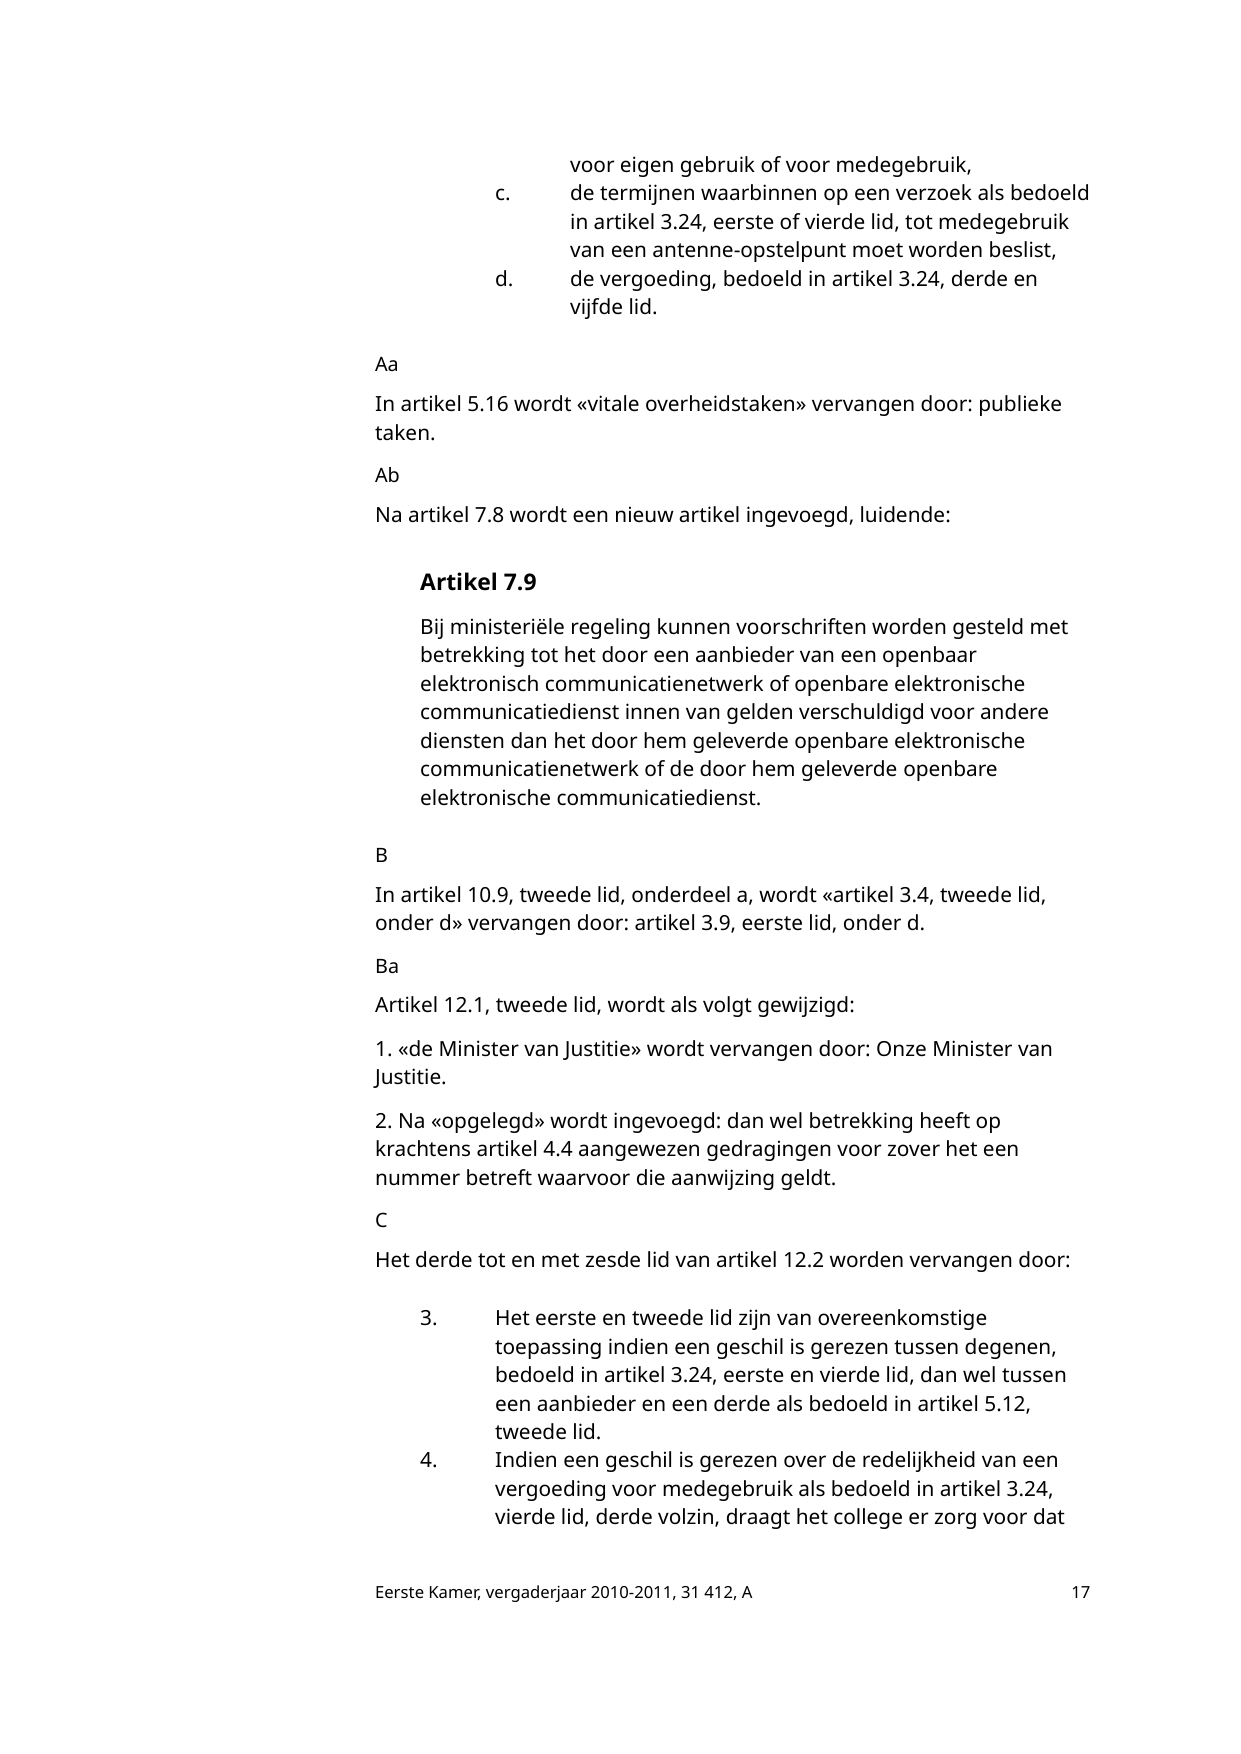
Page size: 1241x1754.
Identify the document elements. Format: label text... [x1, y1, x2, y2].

text Ba [375, 952, 1090, 979]
text Het derde tot en met zesde lid van artikel 12.2 worden vervangen door: [375, 1245, 1090, 1273]
text Aa [375, 351, 1090, 378]
text 1. «de Minister van Justitie» wordt vervangen door: Onze Minister van Justitie. [375, 1034, 1090, 1091]
text Na artikel 7.8 wordt een nieuw artikel ingevoegd, luidende: [375, 500, 1090, 528]
subtitle Artikel 7.9 [420, 566, 1090, 597]
text 2. Na «opgelegd» wordt ingevoegd: dan wel betrekking heeft op krachtens artikel 4.4 aangewezen gedragingen voor zover het een nummer betreft waarvoor die aanwijzing geldt. [375, 1106, 1090, 1191]
text In artikel 10.9, tweede lid, onderdeel a, wordt «artikel 3.4, tweede lid, onder d» vervangen door: artikel 3.9, eerste lid, onder d. [375, 880, 1090, 937]
list Het eerste en tweede lid zijn van overeenkomstige toepassing indien een geschil is gerezen tussen degenen, bedoeld in artikel 3.24, eerste en vierde lid, dan wel tussen een aanbieder en een derde als bedoeld in artikel 5.12, tweede lid. [420, 1303, 1090, 1446]
list de termijnen waarbinnen op een verzoek als bedoeld in artikel 3.24, eerste of vierde lid, tot medegebruik van een antenne-opstelpunt moet worden beslist, [495, 178, 1090, 264]
text B [375, 841, 1090, 868]
list de vergoeding, bedoeld in artikel 3.24, derde en vijfde lid. [495, 264, 1090, 321]
text In artikel 5.16 wordt «vitale overheidstaken» vervangen door: publieke taken. [375, 389, 1090, 446]
text C [375, 1206, 1090, 1233]
text Bij ministeriële regeling kunnen voorschriften worden gesteld met betrekking tot het door een aanbieder van een openbaar elektronisch communicatienetwerk of openbare elektronische communicatiedienst innen van gelden verschuldigd voor andere diensten dan het door hem geleverde openbare elektronische communicatienetwerk of de door hem geleverde openbare elektronische communicatiedienst. [420, 612, 1090, 811]
text Ab [375, 461, 1090, 488]
list Indien een geschil is gerezen over de redelijkheid van een vergoeding voor medegebruik als bedoeld in artikel 3.24, vierde lid, derde volzin, draagt het college er zorg voor dat [420, 1446, 1090, 1531]
text Artikel 12.1, tweede lid, wordt als volgt gewijzigd: [375, 991, 1090, 1019]
list voor eigen gebruik of voor medegebruik, [495, 150, 1090, 178]
